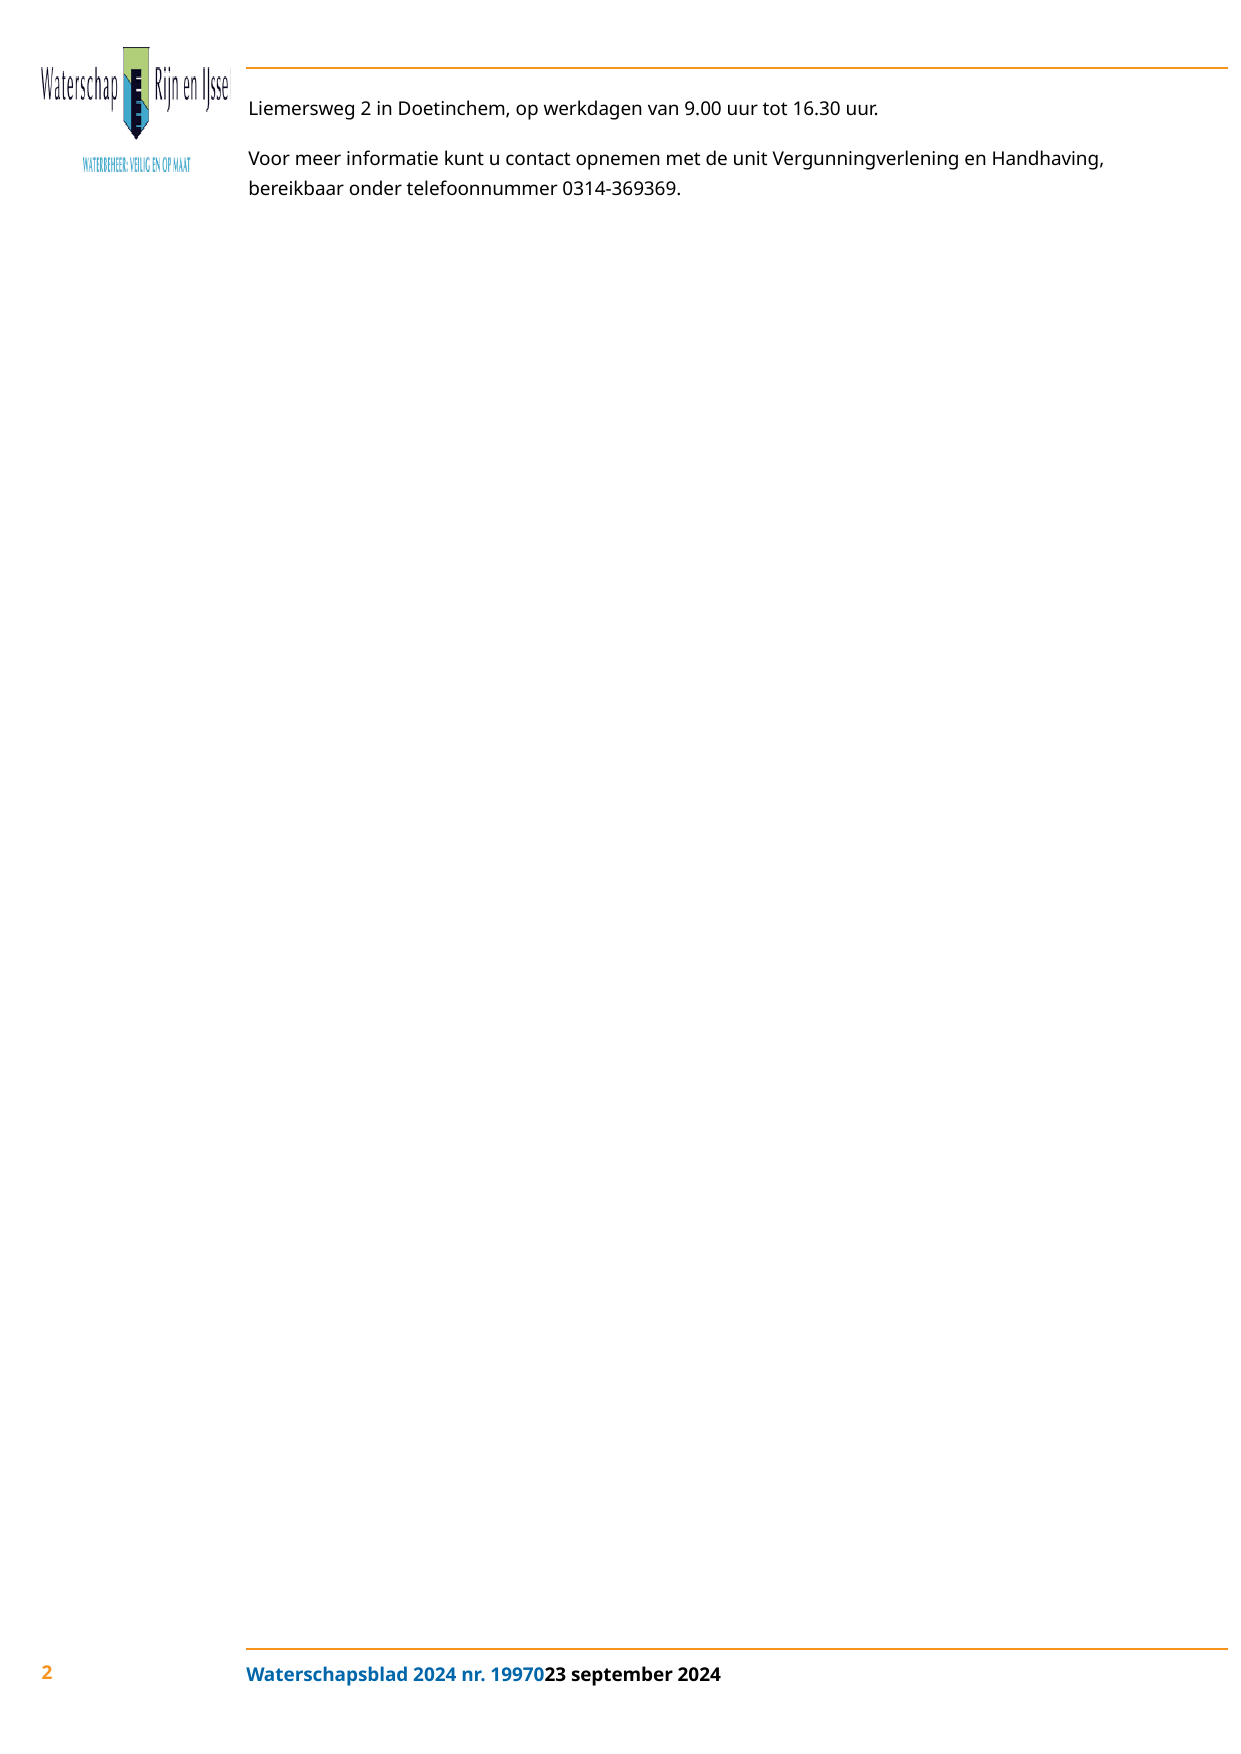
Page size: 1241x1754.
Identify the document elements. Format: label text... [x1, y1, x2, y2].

text Voor meer informatie kunt u contact opnemen met de unit Vergunningverlening en Handhaving, bereikbaar onder telefoonnummer 0314-369369. [248, 145, 1152, 201]
picture [41, 47, 231, 172]
text Liemersweg 2 in Doetinchem, op werkdagen van 9.00 uur tot 16.30 uur. [248, 95, 1152, 121]
